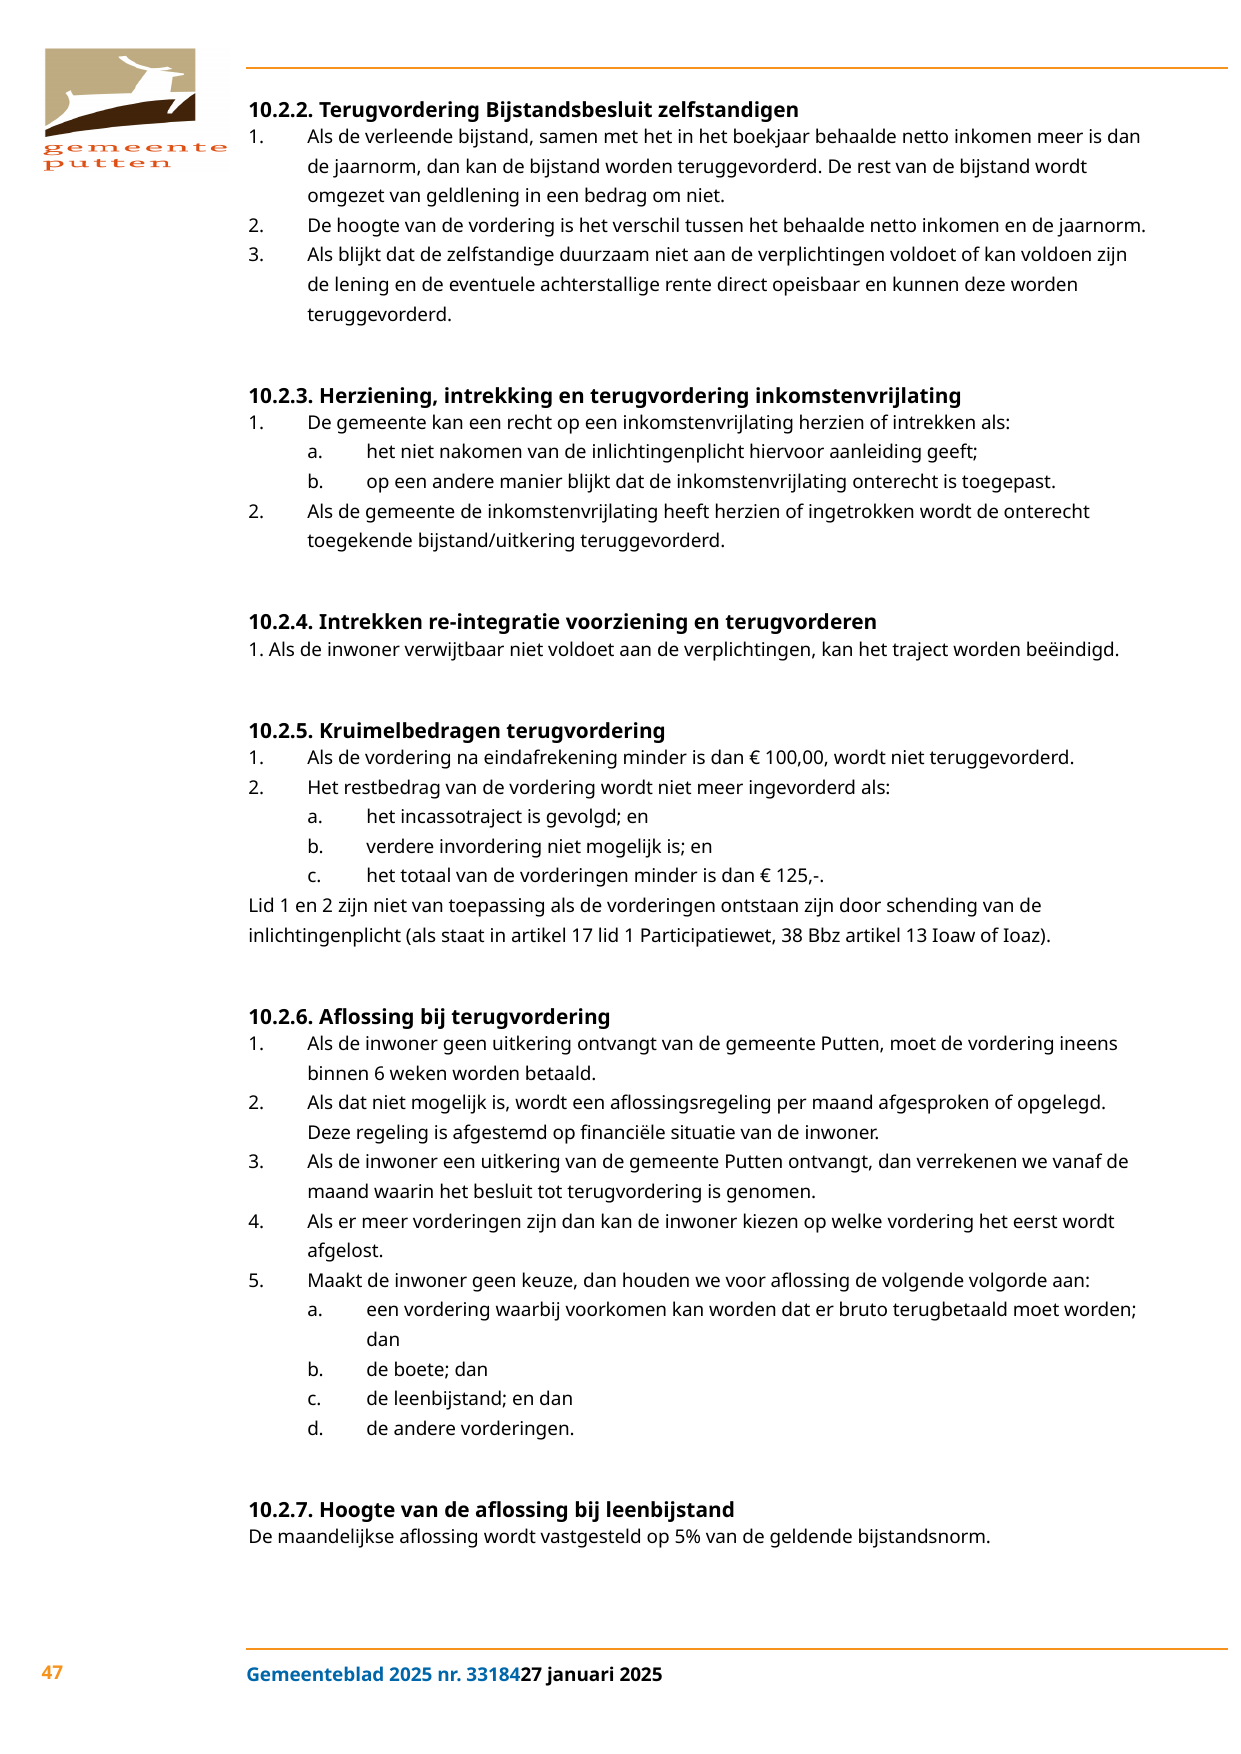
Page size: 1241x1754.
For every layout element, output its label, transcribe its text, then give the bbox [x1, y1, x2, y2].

text 10.2.6. Aflossing bij terugvordering [248, 1002, 1152, 1030]
list het totaal van de vorderingen minder is dan € 125,-. [307, 863, 1152, 888]
text De maandelijkse aflossing wordt vastgesteld op 5% van de geldende bijstandsnorm. [248, 1523, 1152, 1549]
list het niet nakomen van de inlichtingenplicht hiervoor aanleiding geeft; [307, 439, 1152, 464]
text 10.2.5. Kruimelbedragen terugvordering [248, 716, 1152, 744]
text 1. Als de inwoner verwijtbaar niet voldoet aan de verplichtingen, kan het traject worden beëindigd. [248, 636, 1152, 662]
list Als de inwoner geen uitkering ontvangt van de gemeente Putten, moet de vordering ineens binnen 6 weken worden betaald. [248, 1030, 1152, 1086]
list Als de vordering na eindafrekening minder is dan € 100,00, wordt niet teruggevorderd. [248, 744, 1152, 770]
list Het restbedrag van de vordering wordt niet meer ingevorderd als: [248, 774, 1152, 800]
list Als er meer vorderingen zijn dan kan de inwoner kiezen op welke vordering het eerst wordt afgelost. [248, 1208, 1152, 1263]
text 10.2.3. Herziening, intrekking en terugvordering inkomstenvrijlating [248, 381, 1152, 409]
list Als de inwoner een uitkering van de gemeente Putten ontvangt, dan verrekenen we vanaf de maand waarin het besluit tot terugvordering is genomen. [248, 1149, 1152, 1204]
list De gemeente kan een recht op een inkomstenvrijlating herzien of intrekken als: [248, 409, 1152, 435]
text 10.2.7. Hoogte van de aflossing bij leenbijstand [248, 1495, 1152, 1523]
list een vordering waarbij voorkomen kan worden dat er bruto terugbetaald moet worden; dan [307, 1297, 1152, 1352]
list Als dat niet mogelijk is, wordt een aflossingsregeling per maand afgesproken of opgelegd. Deze regeling is afgestemd op financiële situatie van de inwoner. [248, 1089, 1152, 1145]
list Als de verleende bijstand, samen met het in het boekjaar behaalde netto inkomen meer is dan de jaarnorm, dan kan de bijstand worden teruggevorderd. De rest van de bijstand wordt omgezet van geldlening in een bedrag om niet. [248, 123, 1152, 208]
list op een andere manier blijkt dat de inkomstenvrijlating onterecht is toegepast. [307, 468, 1152, 494]
list Als de gemeente de inkomstenvrijlating heeft herzien of ingetrokken wordt de onterecht toegekende bijstand/uitkering teruggevorderd. [248, 498, 1152, 553]
list Als blijkt dat de zelfstandige duurzaam niet aan de verplichtingen voldoet of kan voldoen zijn de lening en de eventuele achterstallige rente direct opeisbaar en kunnen deze worden teruggevorderd. [248, 242, 1152, 326]
list Maakt de inwoner geen keuze, dan houden we voor aflossing de volgende volgorde aan: [248, 1267, 1152, 1293]
list de andere vorderingen. [307, 1415, 1152, 1441]
list verdere invordering niet mogelijk is; en [307, 833, 1152, 859]
list De hoogte van de vordering is het verschil tussen het behaalde netto inkomen en de jaarnorm. [248, 212, 1152, 238]
text Lid 1 en 2 zijn niet van toepassing als de vorderingen ontstaan zijn door schending van de inlichtingenplicht (als staat in artikel 17 lid 1 Participatiewet, 38 Bbz artikel 13 Ioaw of Ioaz). [248, 892, 1152, 948]
text 10.2.4. Intrekken re-integratie voorziening en terugvorderen [248, 607, 1152, 636]
list het incassotraject is gevolgd; en [307, 803, 1152, 829]
list de leenbijstand; en dan [307, 1385, 1152, 1411]
text 10.2.2. Terugvordering Bijstandsbesluit zelfstandigen [248, 95, 1152, 123]
picture [41, 47, 231, 172]
list de boete; dan [307, 1356, 1152, 1381]
